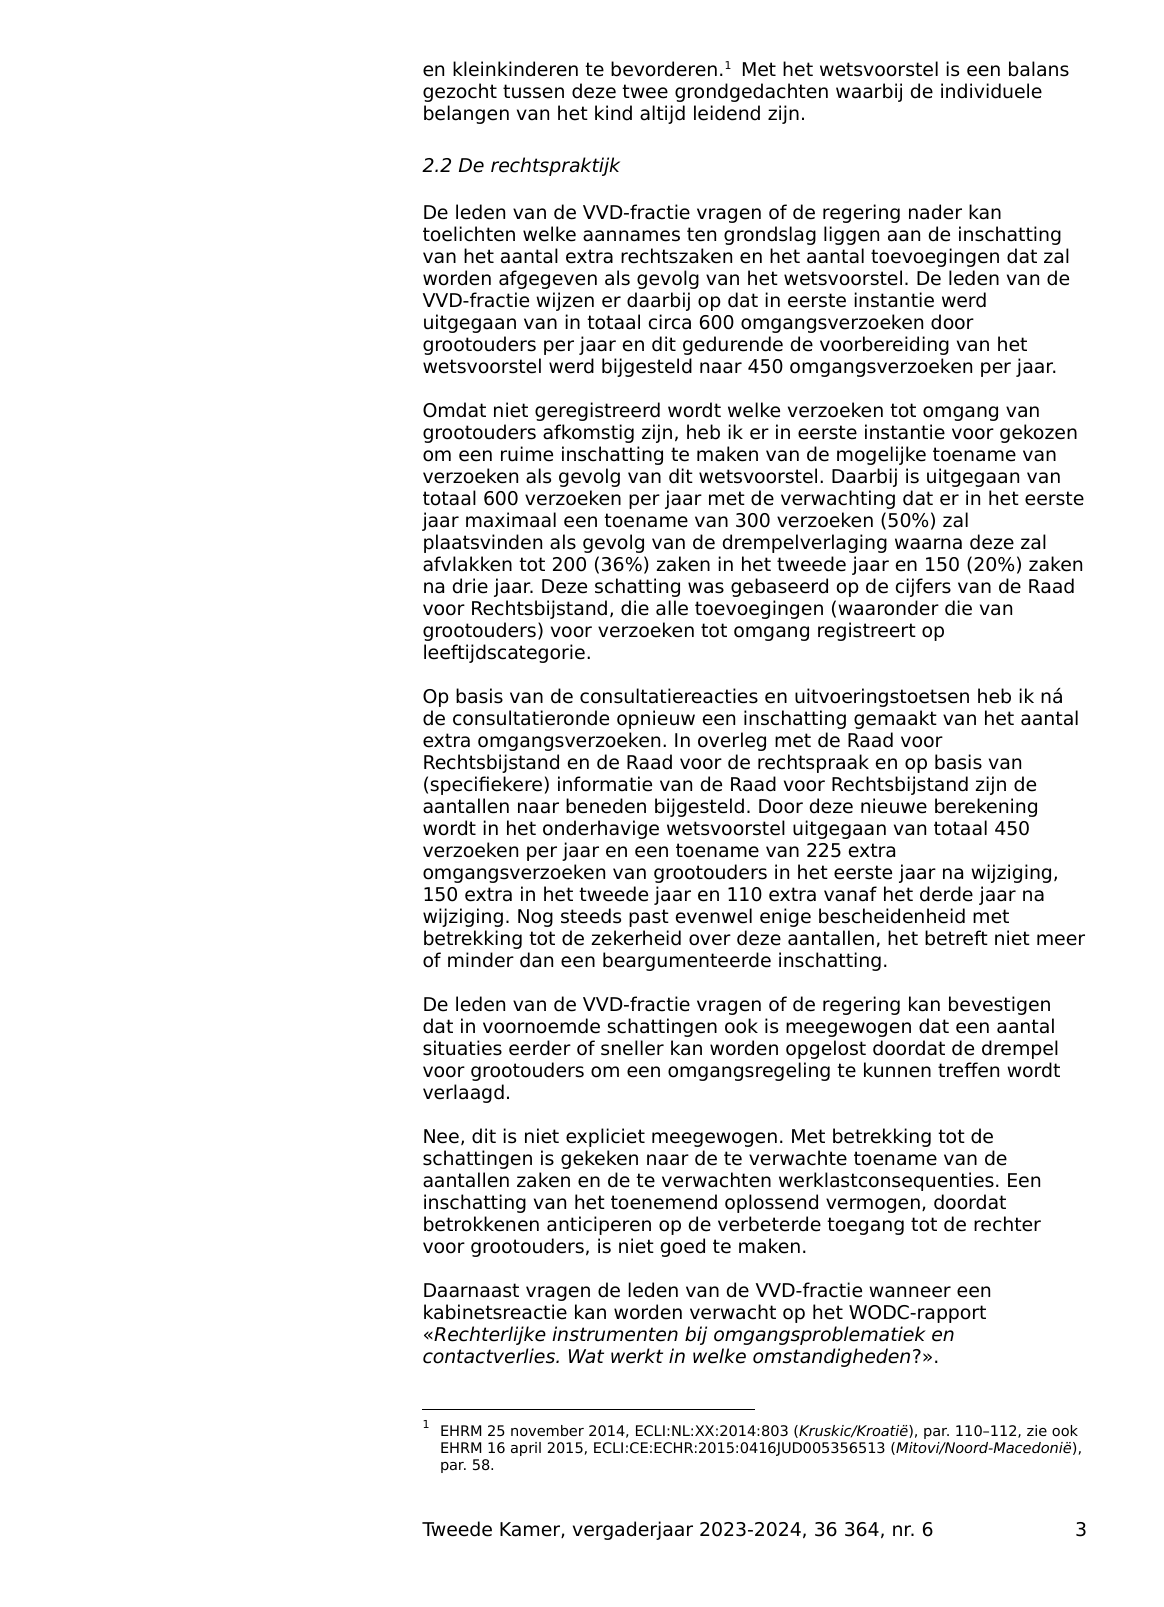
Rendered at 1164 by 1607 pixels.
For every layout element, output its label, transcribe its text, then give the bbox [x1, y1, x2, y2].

text Op basis van de consultatiereacties en uitvoeringstoetsen heb ik ná de consultatieronde opnieuw een inschatting gemaakt van het aantal extra omgangsverzoeken. In overleg met de Raad voor Rechtsbijstand en de Raad voor de rechtspraak en op basis van (specifiekere) informatie van de Raad voor Rechtsbijstand zijn de aantallen naar beneden bijgesteld. Door deze nieuwe berekening wordt in het onderhavige wetsvoorstel uitgegaan van totaal 450 verzoeken per jaar en een toename van 225 extra omgangsverzoeken van grootouders in het eerste jaar na wijziging, 150 extra in het tweede jaar en 110 extra vanaf het derde jaar na wijziging. Nog steeds past evenwel enige bescheidenheid met betrekking tot de zekerheid over deze aantallen, het betreft niet meer of minder dan een beargumenteerde inschatting. [422, 686, 1087, 972]
text Nee, dit is niet expliciet meegewogen. Met betrekking tot de schattingen is gekeken naar de te verwachte toename van de aantallen zaken en de te verwachten werklastconsequenties. Een inschatting van het toenemend oplossend vermogen, doordat betrokkenen anticiperen op de verbeterde toegang tot de rechter voor grootouders, is niet goed te maken. [422, 1126, 1087, 1258]
text en kleinkinderen te bevorderen. Met het wetsvoorstel is een balans gezocht tussen deze twee grondgedachten waarbij de individuele belangen van het kind altijd leidend zijn. [422, 59, 1087, 125]
subtitle 2.2 De rechtspraktijk [422, 155, 1087, 177]
text De leden van de VVD-fractie vragen of de regering nader kan toelichten welke aannames ten grondslag liggen aan de inschatting van het aantal extra rechtszaken en het aantal toevoegingen dat zal worden afgegeven als gevolg van het wetsvoorstel. De leden van de VVD-fractie wijzen er daarbij op dat in eerste instantie werd uitgegaan van in totaal circa 600 omgangsverzoeken door grootouders per jaar en dit gedurende de voorbereiding van het wetsvoorstel werd bijgesteld naar 450 omgangsverzoeken per jaar. [422, 202, 1087, 378]
text Daarnaast vragen de leden van de VVD-fractie wanneer een kabinetsreactie kan worden verwacht op het WODC-rapport «Rechterlijke instrumenten bij omgangsproblematiek en contactverlies. Wat werkt in welke omstandigheden?». [422, 1280, 1087, 1368]
text De leden van de VVD-fractie vragen of de regering kan bevestigen dat in voornoemde schattingen ook is meegewogen dat een aantal situaties eerder of sneller kan worden opgelost doordat de drempel voor grootouders om een omgangsregeling te kunnen treffen wordt verlaagd. [422, 994, 1087, 1104]
text Omdat niet geregistreerd wordt welke verzoeken tot omgang van grootouders afkomstig zijn, heb ik er in eerste instantie voor gekozen om een ruime inschatting te maken van de mogelijke toename van verzoeken als gevolg van dit wetsvoorstel. Daarbij is uitgegaan van totaal 600 verzoeken per jaar met de verwachting dat er in het eerste jaar maximaal een toename van 300 verzoeken (50%) zal plaatsvinden als gevolg van de drempelverlaging waarna deze zal afvlakken tot 200 (36%) zaken in het tweede jaar en 150 (20%) zaken na drie jaar. Deze schatting was gebaseerd op de cijfers van de Raad voor Rechtsbijstand, die alle toevoegingen (waaronder die van grootouders) voor verzoeken tot omgang registreert op leeftijdscategorie. [422, 400, 1087, 664]
text EHRM 25 november 2014, ECLI:NL:XX:2014:803 (Kruskic/Kroatië), par. 110–112, zie ook EHRM 16 april 2015, ECLI:CE:ECHR:2015:0416JUD005356513 (Mitovi/Noord-Macedonië), par. 58. [422, 1418, 1087, 1474]
